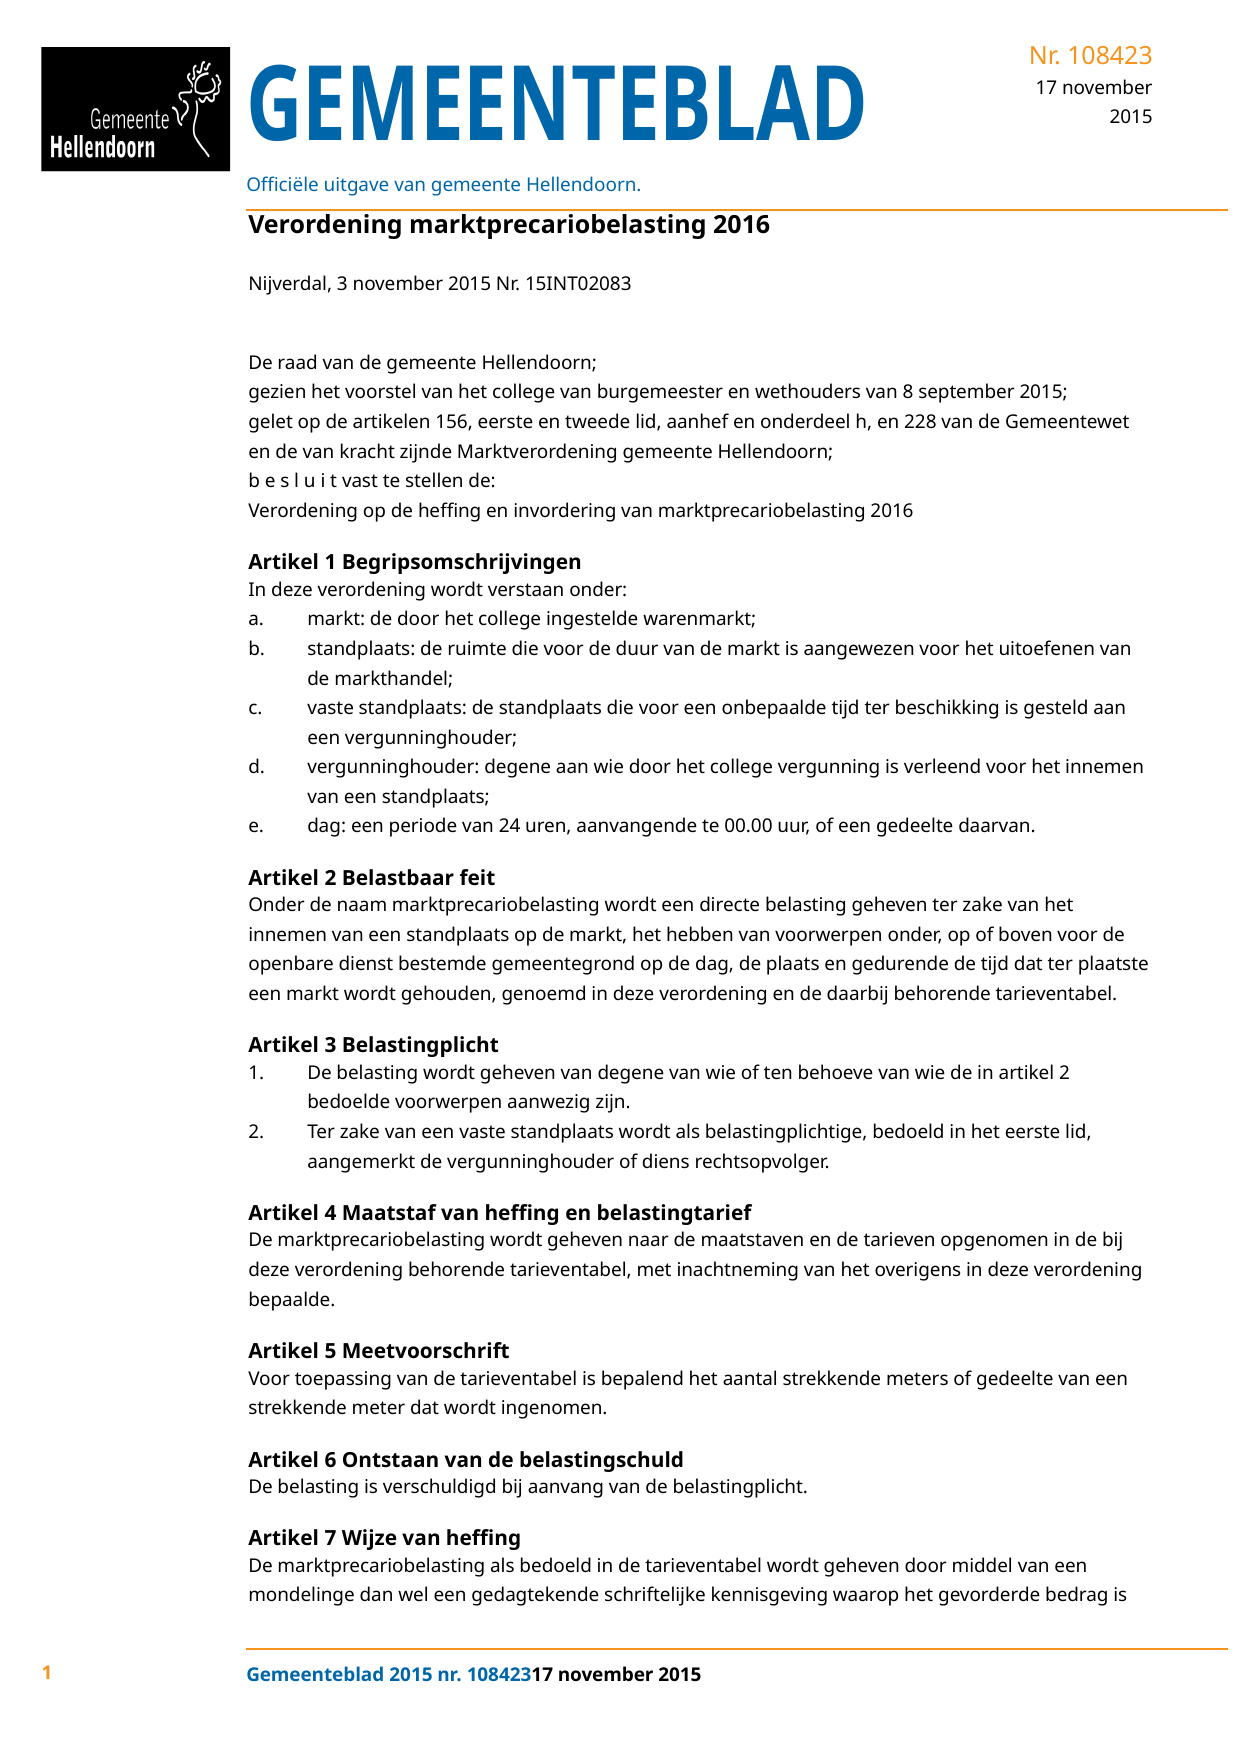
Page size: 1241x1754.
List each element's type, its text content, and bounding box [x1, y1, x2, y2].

text De marktprecariobelasting wordt geheven naar de maatstaven en de tarieven opgenomen in de bij deze verordening behorende tarieventabel, met inachtneming van het overigens in deze verordening bepaalde. [248, 1227, 1152, 1312]
text b e s l u i t vast te stellen de: [248, 467, 1152, 493]
picture [41, 47, 231, 172]
text Onder de naam marktprecariobelasting wordt een directe belasting geheven ter zake van het innemen van een standplaats op de markt, het hebben van voorwerpen onder, op of boven voor de openbare dienst bestemde gemeentegrond op de dag, de plaats en gedurende de tijd dat ter plaatste een markt wordt gehouden, genoemd in deze verordening en de daarbij behorende tarieventabel. [248, 891, 1152, 1006]
text Verordening op de heffing en invordering van marktprecariobelasting 2016 [248, 497, 1152, 523]
text gezien het voorstel van het college van burgemeester en wethouders van 8 september 2015; [248, 379, 1152, 404]
text gelet op de artikelen 156, eerste en tweede lid, aanhef en onderdeel h, en 228 van de Gemeentewet en de van kracht zijnde Marktverordening gemeente Hellendoorn; [248, 408, 1152, 464]
text De belasting is verschuldigd bij aanvang van de belastingplicht. [248, 1473, 1152, 1499]
text Artikel 5 Meetvoorschrift [248, 1336, 1152, 1365]
text Verordening marktprecariobelasting 2016 [248, 211, 1152, 241]
text Artikel 3 Belastingplicht [248, 1031, 1152, 1059]
text In deze verordening wordt verstaan onder: [248, 576, 1152, 602]
text De raad van de gemeente Hellendoorn; [248, 349, 1152, 375]
text Voor toepassing van de tarieventabel is bepalend het aantal strekkende meters of gedeelte van een strekkende meter dat wordt ingenomen. [248, 1365, 1152, 1420]
text Artikel 7 Wijze van heffing [248, 1523, 1152, 1552]
text Artikel 2 Belastbaar feit [248, 863, 1152, 891]
list vaste standplaats: de standplaats die voor een onbepaalde tijd ter beschikking is gesteld aan een vergunninghouder; [248, 694, 1152, 749]
text Artikel 1 Begripsomschrijvingen [248, 547, 1152, 576]
list De belasting wordt geheven van degene van wie of ten behoeve van wie de in artikel 2 bedoelde voorwerpen aanwezig zijn. [248, 1059, 1152, 1114]
text Artikel 6 Ontstaan van de belastingschuld [248, 1445, 1152, 1473]
list markt: de door het college ingestelde warenmarkt; [248, 606, 1152, 631]
list standplaats: de ruimte die voor de duur van de markt is aangewezen voor het uitoefenen van de markthandel; [248, 635, 1152, 690]
list Ter zake van een vaste standplaats wordt als belastingplichtige, bedoeld in het eerste lid, aangemerkt de vergunninghouder of diens rechtsopvolger. [248, 1118, 1152, 1173]
list vergunninghouder: degene aan wie door het college vergunning is verleend voor het innemen van een standplaats; [248, 753, 1152, 809]
list dag: een periode van 24 uren, aanvangende te 00.00 uur, of een gedeelte daarvan. [248, 813, 1152, 838]
text De marktprecariobelasting als bedoeld in de tarieventabel wordt geheven door middel van een mondelinge dan wel een gedagtekende schriftelijke kennisgeving waarop het gevorderde bedrag is [248, 1552, 1152, 1607]
text Nijverdal, 3 november 2015 Nr. 15INT02083 [248, 270, 1152, 296]
text Artikel 4 Maatstaf van heffing en belastingtarief [248, 1198, 1152, 1227]
